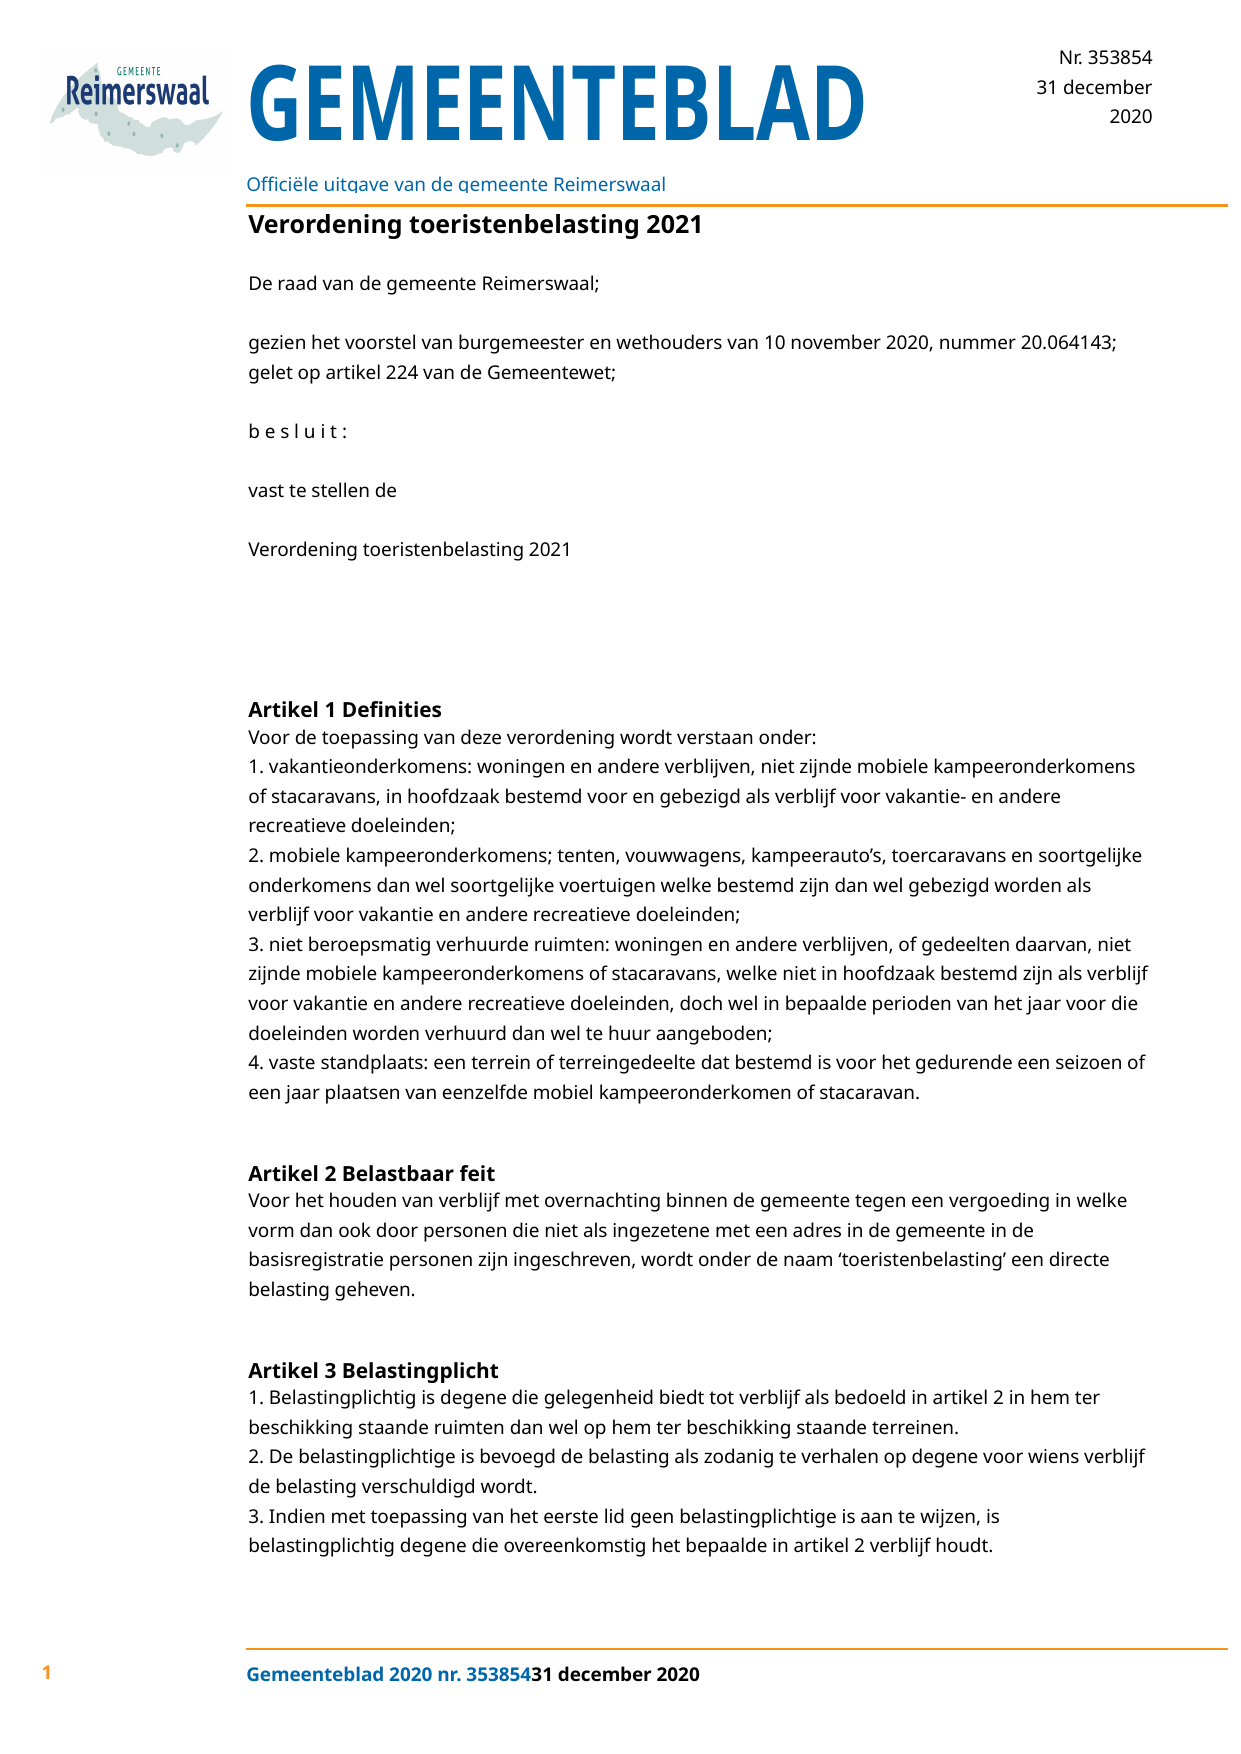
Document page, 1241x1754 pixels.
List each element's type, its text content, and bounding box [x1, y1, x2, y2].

text De raad van de gemeente Reimerswaal; [248, 270, 1152, 296]
text Verordening toeristenbelasting 2021 [248, 207, 1152, 241]
text 3. Indien met toepassing van het eerste lid geen belastingplichtige is aan te wijzen, is belastingplichtig degene die overeenkomstig het bepaalde in artikel 2 verblijf houdt. [248, 1503, 1152, 1558]
picture [41, 47, 231, 172]
text 4. vaste standplaats: een terrein of terreingedeelte dat bestemd is voor het gedurende een seizoen of een jaar plaatsen van eenzelfde mobiel kampeeronderkomen of stacaravan. [248, 1049, 1152, 1104]
text 1. Belastingplichtig is degene die gelegenheid biedt tot verblijf als bedoeld in artikel 2 in hem ter beschikking staande ruimten dan wel op hem ter beschikking staande terreinen. [248, 1384, 1152, 1440]
text b e s l u i t : [248, 418, 1152, 444]
text vast te stellen de [248, 477, 1152, 503]
text 1. vakantieonderkomens: woningen en andere verblijven, niet zijnde mobiele kampeeronderkomens of stacaravans, in hoofdzaak bestemd voor en gebezigd als verblijf voor vakantie- en andere recreatieve doeleinden; [248, 753, 1152, 838]
text Artikel 1 Definities [248, 695, 1152, 724]
text 3. niet beroepsmatig verhuurde ruimten: woningen en andere verblijven, of gedeelten daarvan, niet zijnde mobiele kampeeronderkomens of stacaravans, welke niet in hoofdzaak bestemd zijn als verblijf voor vakantie en andere recreatieve doeleinden, doch wel in bepaalde perioden van het jaar voor die doeleinden worden verhuurd dan wel te huur aangeboden; [248, 931, 1152, 1045]
text Artikel 2 Belastbaar feit [248, 1159, 1152, 1187]
text Verordening toeristenbelasting 2021 [248, 537, 1152, 562]
text Artikel 3 Belastingplicht [248, 1356, 1152, 1384]
text 2. mobiele kampeeronderkomens; tenten, vouwwagens, kampeerauto’s, toercaravans en soortgelijke onderkomens dan wel soortgelijke voertuigen welke bestemd zijn dan wel gebezigd worden als verblijf voor vakantie en andere recreatieve doeleinden; [248, 842, 1152, 927]
text Voor de toepassing van deze verordening wordt verstaan onder: [248, 724, 1152, 749]
text gezien het voorstel van burgemeester en wethouders van 10 november 2020, nummer 20.064143; gelet op artikel 224 van de Gemeentewet; [248, 329, 1152, 385]
text Voor het houden van verblijf met overnachting binnen de gemeente tegen een vergoeding in welke vorm dan ook door personen die niet als ingezetene met een adres in de gemeente in de basisregistratie personen zijn ingeschreven, wordt onder de naam ‘toeristenbelasting’ een directe belasting geheven. [248, 1187, 1152, 1302]
text 2. De belastingplichtige is bevoegd de belasting als zodanig te verhalen op degene voor wiens verblijf de belasting verschuldigd wordt. [248, 1444, 1152, 1499]
